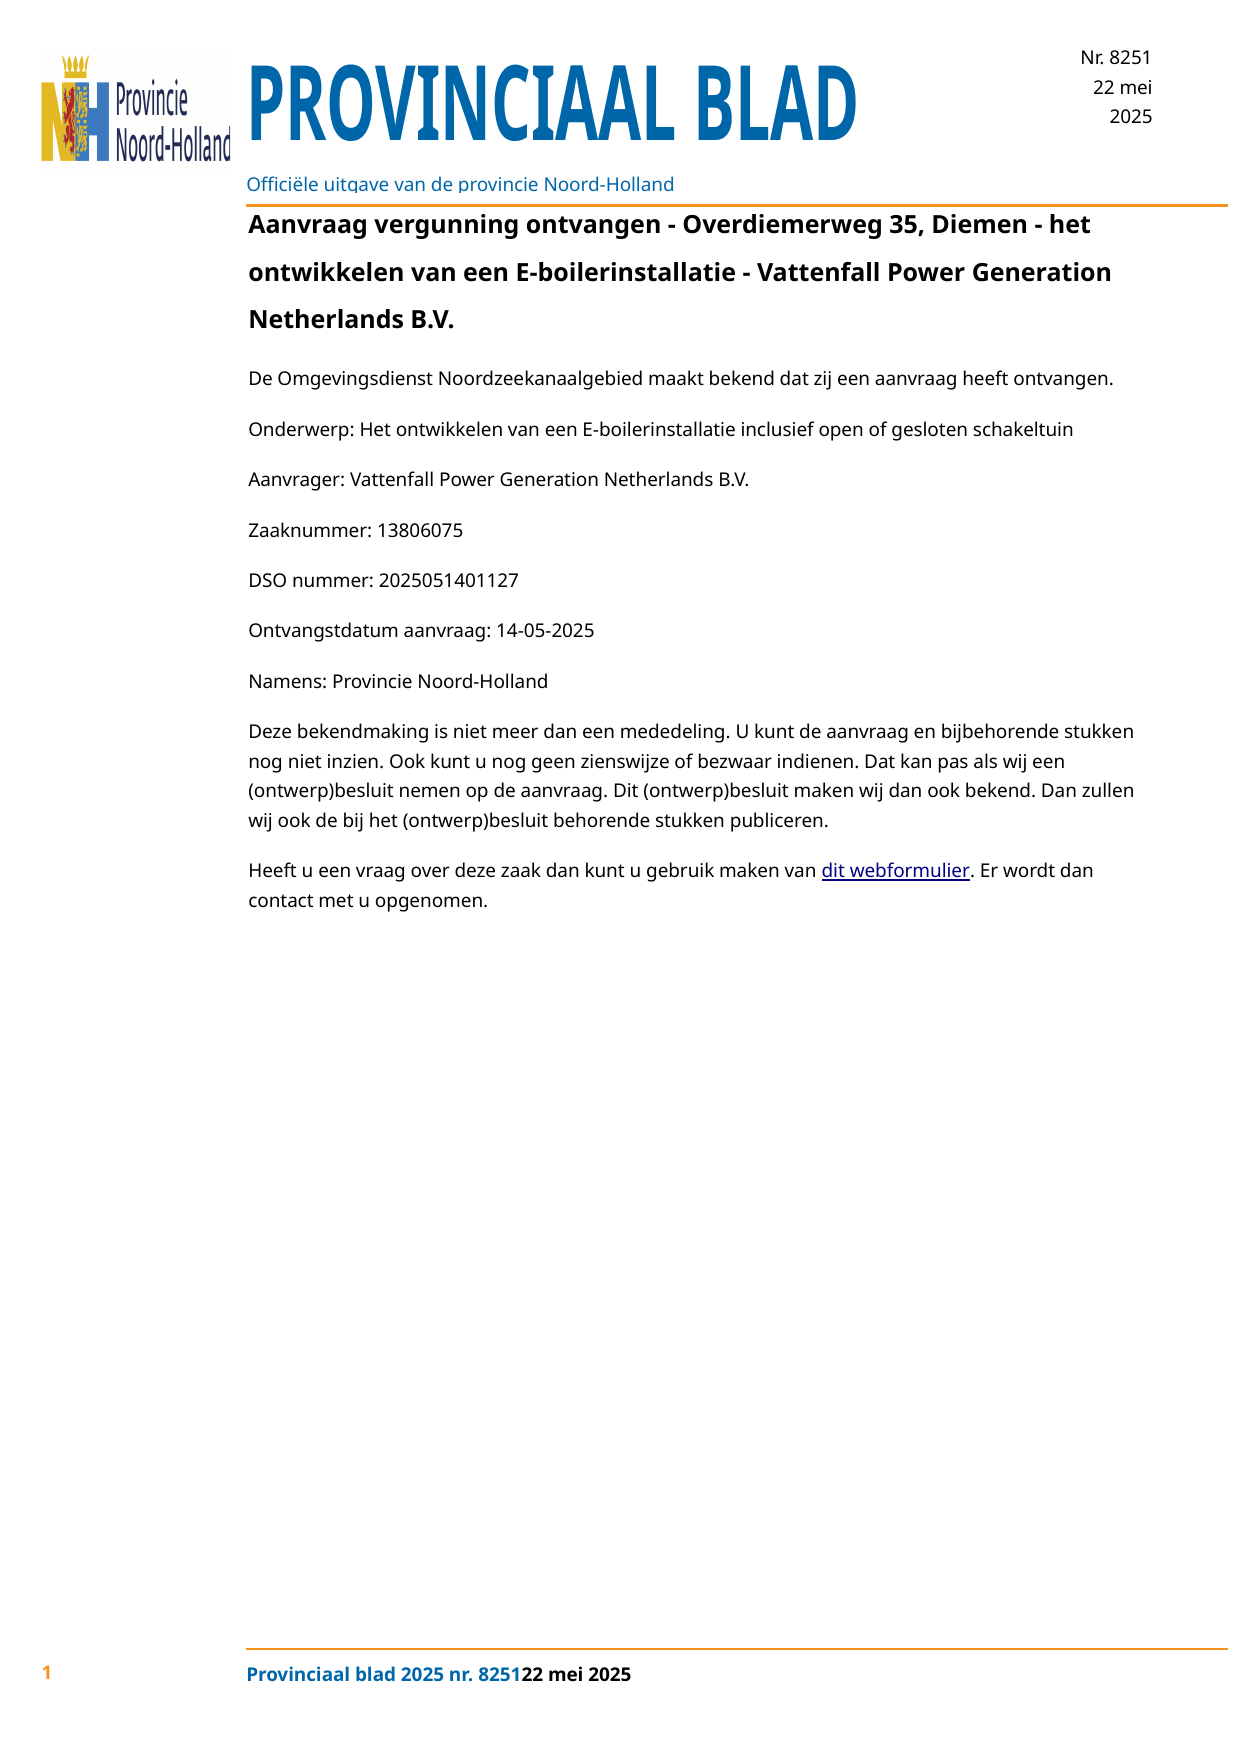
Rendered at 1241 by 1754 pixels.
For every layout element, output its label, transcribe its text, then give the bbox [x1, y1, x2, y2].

text Onderwerp: Het ontwikkelen van een E-boilerinstallatie inclusief open of gesloten schakeltuin [248, 416, 1152, 442]
text Aanvraag vergunning ontvangen - Overdiemerweg 35, Diemen - het ontwikkelen van een E-boilerinstallatie - Vattenfall Power Generation Netherlands B.V. [248, 207, 1152, 336]
text DSO nummer: 2025051401127 [248, 567, 1152, 593]
picture [41, 47, 231, 172]
text Ontvangstdatum aanvraag: 14-05-2025 [248, 618, 1152, 643]
text Namens: Provincie Noord-Holland [248, 668, 1152, 694]
text Deze bekendmaking is niet meer dan een mededeling. U kunt de aanvraag en bijbehorende stukken nog niet inzien. Ook kunt u nog geen zienswijze of bezwaar indienen. Dat kan pas als wij een (ontwerp)besluit nemen op de aanvraag. Dit (ontwerp)besluit maken wij dan ook bekend. Dan zullen wij ook de bij het (ontwerp)besluit behorende stukken publiceren. [248, 718, 1152, 833]
text De Omgevingsdienst Noordzeekanaalgebied maakt bekend dat zij een aanvraag heeft ontvangen. [248, 366, 1152, 391]
text Aanvrager: Vattenfall Power Generation Netherlands B.V. [248, 466, 1152, 492]
text Zaaknummer: 13806075 [248, 517, 1152, 542]
text Heeft u een vraag over deze zaak dan kunt u gebruik maken van dit webformulier. Er wordt dan contact met u opgenomen. [248, 858, 1152, 913]
